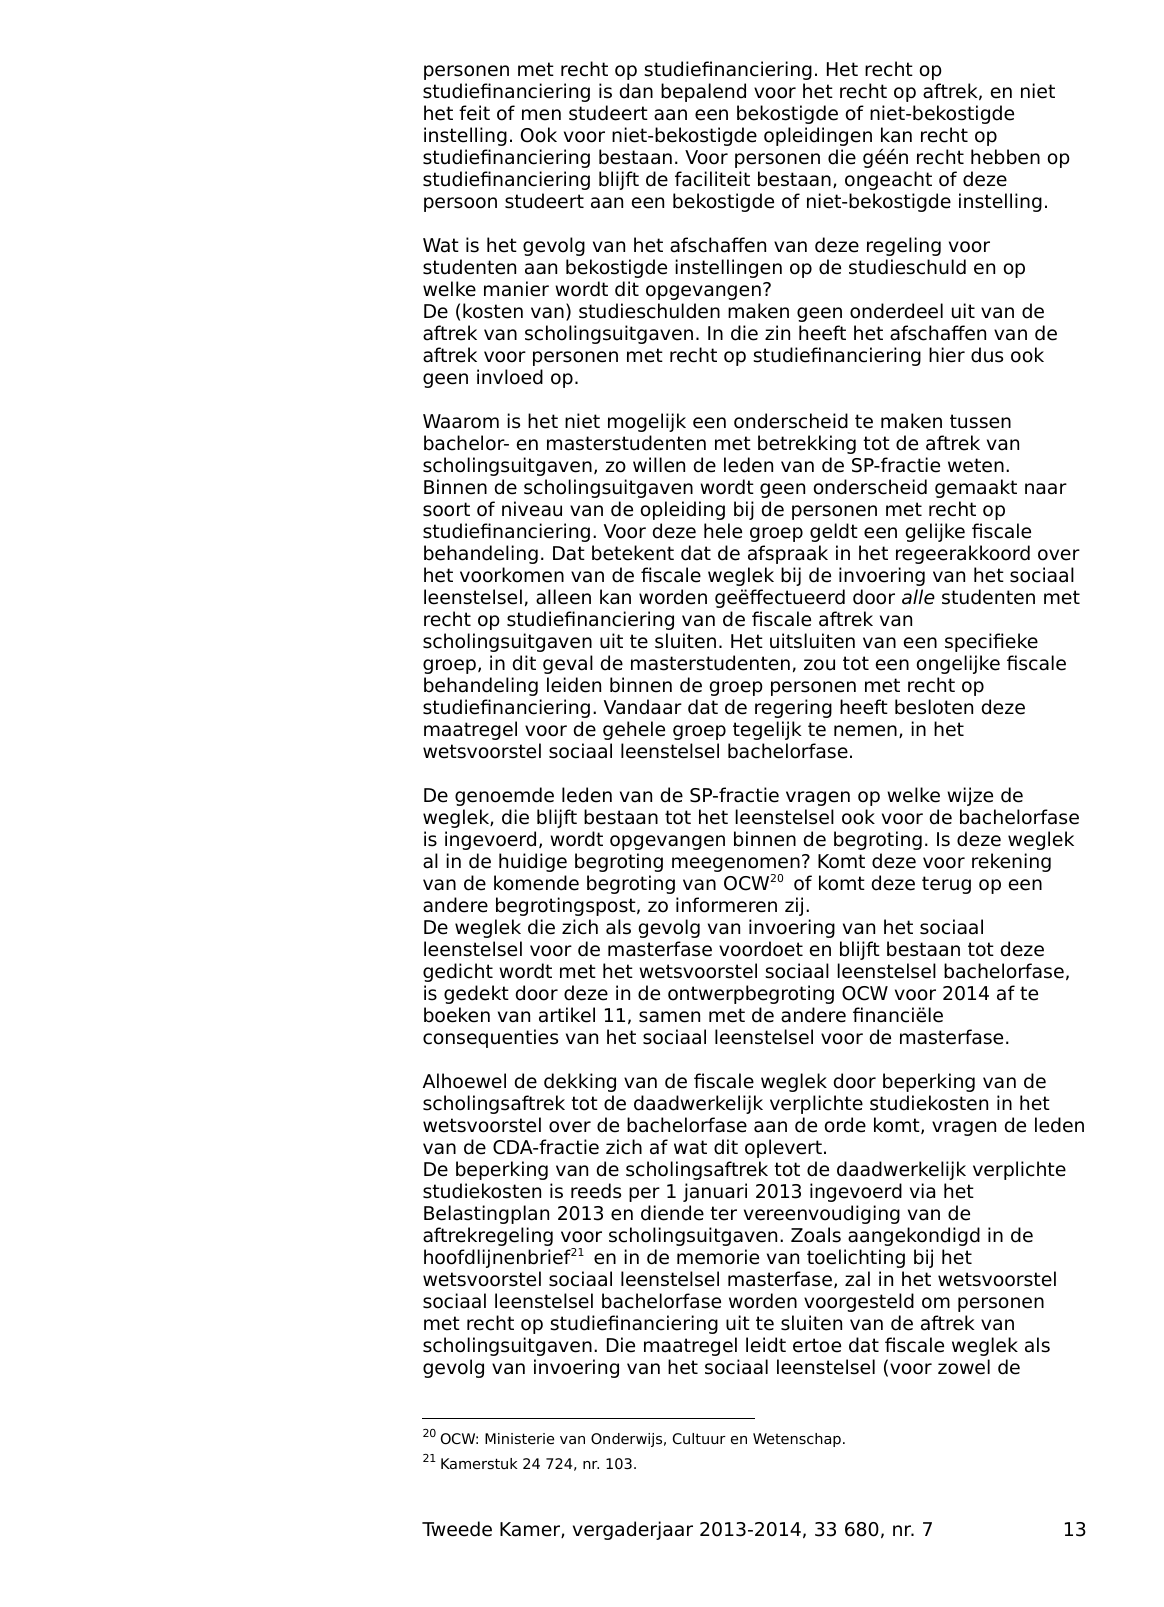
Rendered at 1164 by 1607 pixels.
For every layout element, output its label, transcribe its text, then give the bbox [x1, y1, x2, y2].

text De beperking van de scholingsaftrek tot de daadwerkelijk verplichte studiekosten is reeds per 1 januari 2013 ingevoerd via het Belastingplan 2013 en diende ter vereenvoudiging van de aftrekregeling voor scholingsuitgaven. Zoals aangekondigd in de hoofdlijnenbrief en in de memorie van toelichting bij het wetsvoorstel sociaal leenstelsel masterfase, zal in het wetsvoorstel sociaal leenstelsel bachelorfase worden voorgesteld om personen met recht op studiefinanciering uit te sluiten van de aftrek van scholingsuitgaven. Die maatregel leidt ertoe dat fiscale weglek als gevolg van invoering van het sociaal leenstelsel (voor zowel de [422, 1159, 1087, 1379]
text De weglek die zich als gevolg van invoering van het sociaal leenstelsel voor de masterfase voordoet en blijft bestaan tot deze gedicht wordt met het wetsvoorstel sociaal leenstelsel bachelorfase, is gedekt door deze in de ontwerpbegroting OCW voor 2014 af te boeken van artikel 11, samen met de andere financiële consequenties van het sociaal leenstelsel voor de masterfase. [422, 917, 1087, 1049]
text personen met recht op studiefinanciering. Het recht op studiefinanciering is dan bepalend voor het recht op aftrek, en niet het feit of men studeert aan een bekostigde of niet-bekostigde instelling. Ook voor niet-bekostigde opleidingen kan recht op studiefinanciering bestaan. Voor personen die géén recht hebben op studiefinanciering blijft de faciliteit bestaan, ongeacht of deze persoon studeert aan een bekostigde of niet-bekostigde instelling. [422, 59, 1087, 213]
text Kamerstuk 24 724, nr. 103. [422, 1452, 1087, 1474]
text Wat is het gevolg van het afschaffen van deze regeling voor studenten aan bekostigde instellingen op de studieschuld en op welke manier wordt dit opgevangen? [422, 235, 1087, 301]
text Binnen de scholingsuitgaven wordt geen onderscheid gemaakt naar soort of niveau van de opleiding bij de personen met recht op studiefinanciering. Voor deze hele groep geldt een gelijke fiscale behandeling. Dat betekent dat de afspraak in het regeerakkoord over het voorkomen van de fiscale weglek bij de invoering van het sociaal leenstelsel, alleen kan worden geëffectueerd door alle studenten met recht op studiefinanciering van de fiscale aftrek van scholingsuitgaven uit te sluiten. Het uitsluiten van een specifieke groep, in dit geval de masterstudenten, zou tot een ongelijke fiscale behandeling leiden binnen de groep personen met recht op studiefinanciering. Vandaar dat de regering heeft besloten deze maatregel voor de gehele groep tegelijk te nemen, in het wetsvoorstel sociaal leenstelsel bachelorfase. [422, 477, 1087, 763]
text De genoemde leden van de SP-fractie vragen op welke wijze de weglek, die blijft bestaan tot het leenstelsel ook voor de bachelorfase is ingevoerd, wordt opgevangen binnen de begroting. Is deze weglek al in de huidige begroting meegenomen? Komt deze voor rekening van de komende begroting van OCW of komt deze terug op een andere begrotingspost, zo informeren zij. [422, 785, 1087, 917]
text Alhoewel de dekking van de fiscale weglek door beperking van de scholingsaftrek tot de daadwerkelijk verplichte studiekosten in het wetsvoorstel over de bachelorfase aan de orde komt, vragen de leden van de CDA-fractie zich af wat dit oplevert. [422, 1071, 1087, 1159]
text De (kosten van) studieschulden maken geen onderdeel uit van de aftrek van scholingsuitgaven. In die zin heeft het afschaffen van de aftrek voor personen met recht op studiefinanciering hier dus ook geen invloed op. [422, 301, 1087, 389]
text Waarom is het niet mogelijk een onderscheid te maken tussen bachelor- en masterstudenten met betrekking tot de aftrek van scholingsuitgaven, zo willen de leden van de SP-fractie weten. [422, 411, 1087, 477]
text OCW: Ministerie van Onderwijs, Cultuur en Wetenschap. [422, 1427, 1087, 1449]
